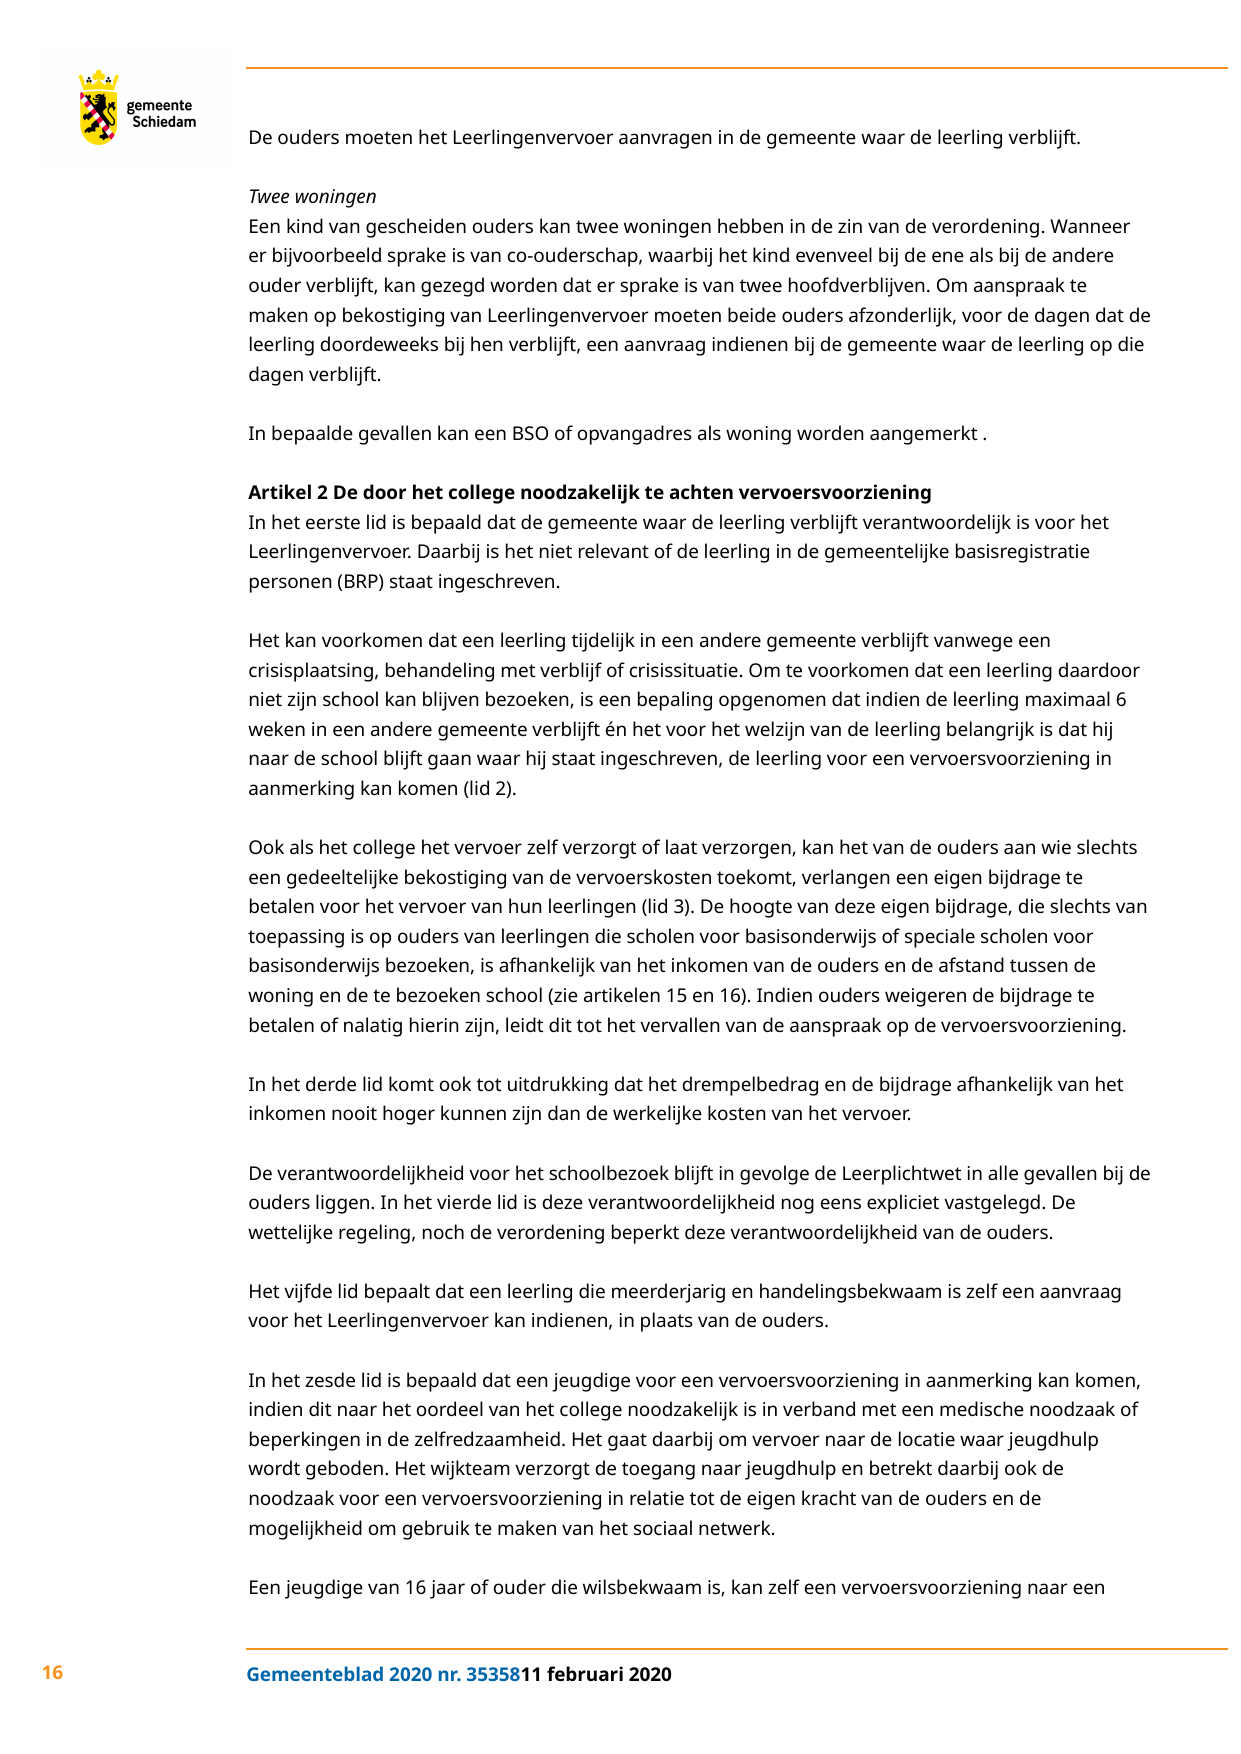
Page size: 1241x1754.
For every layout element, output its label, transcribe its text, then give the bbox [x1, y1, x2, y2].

text Een kind van gescheiden ouders kan twee woningen hebben in de zin van de verordening. Wanneer er bijvoorbeeld sprake is van co-ouderschap, waarbij het kind evenveel bij de ene als bij de andere ouder verblijft, kan gezegd worden dat er sprake is van twee hoofdverblijven. Om aanspraak te maken op bekostiging van Leerlingenvervoer moeten beide ouders afzonderlijk, voor de dagen dat de leerling doordeweeks bij hen verblijft, een aanvraag indienen bij de gemeente waar de leerling op die dagen verblijft. [248, 213, 1152, 387]
picture [41, 47, 231, 172]
text Het vijfde lid bepaalt dat een leerling die meerderjarig en handelingsbekwaam is zelf een aanvraag voor het Leerlingenvervoer kan indienen, in plaats van de ouders. [248, 1278, 1152, 1333]
text Artikel 2 De door het college noodzakelijk te achten vervoersvoorziening [248, 479, 1152, 505]
text De verantwoordelijkheid voor het schoolbezoek blijft in gevolge de Leerplichtwet in alle gevallen bij de ouders liggen. In het vierde lid is deze verantwoordelijkheid nog eens expliciet vastgelegd. De wettelijke regeling, noch de verordening beperkt deze verantwoordelijkheid van de ouders. [248, 1160, 1152, 1245]
text Een jeugdige van 16 jaar of ouder die wilsbekwaam is, kan zelf een vervoersvoorziening naar een [248, 1574, 1152, 1600]
text De ouders moeten het Leerlingenvervoer aanvragen in de gemeente waar de leerling verblijft. [248, 124, 1152, 150]
text In het zesde lid is bepaald dat een jeugdige voor een vervoersvoorziening in aanmerking kan komen, indien dit naar het oordeel van het college noodzakelijk is in verband met een medische noodzaak of beperkingen in de zelfredzaamheid. Het gaat daarbij om vervoer naar de locatie waar jeugdhulp wordt geboden. Het wijkteam verzorgt de toegang naar jeugdhulp en betrekt daarbij ook de noodzaak voor een vervoersvoorziening in relatie tot de eigen kracht van de ouders en de mogelijkheid om gebruik te maken van het sociaal netwerk. [248, 1367, 1152, 1541]
text Ook als het college het vervoer zelf verzorgt of laat verzorgen, kan het van de ouders aan wie slechts een gedeeltelijke bekostiging van de vervoerskosten toekomt, verlangen een eigen bijdrage te betalen voor het vervoer van hun leerlingen (lid 3). De hoogte van deze eigen bijdrage, die slechts van toepassing is op ouders van leerlingen die scholen voor basisonderwijs of speciale scholen voor basisonderwijs bezoeken, is afhankelijk van het inkomen van de ouders en de afstand tussen de woning en de te bezoeken school (zie artikelen 15 en 16). Indien ouders weigeren de bijdrage te betalen of nalatig hierin zijn, leidt dit tot het vervallen van de aanspraak op de vervoersvoorziening. [248, 834, 1152, 1038]
text In bepaalde gevallen kan een BSO of opvangadres als woning worden aangemerkt . [248, 420, 1152, 446]
text Het kan voorkomen dat een leerling tijdelijk in een andere gemeente verblijft vanwege een crisisplaatsing, behandeling met verblijf of crisissituatie. Om te voorkomen dat een leerling daardoor niet zijn school kan blijven bezoeken, is een bepaling opgenomen dat indien de leerling maximaal 6 weken in een andere gemeente verblijft én het voor het welzijn van de leerling belangrijk is dat hij naar de school blijft gaan waar hij staat ingeschreven, de leerling voor een vervoersvoorziening in aanmerking kan komen (lid 2). [248, 627, 1152, 801]
text In het eerste lid is bepaald dat de gemeente waar de leerling verblijft verantwoordelijk is voor het Leerlingenvervoer. Daarbij is het niet relevant of de leerling in de gemeentelijke basisregistratie personen (BRP) staat ingeschreven. [248, 509, 1152, 594]
text In het derde lid komt ook tot uitdrukking dat het drempelbedrag en de bijdrage afhankelijk van het inkomen nooit hoger kunnen zijn dan de werkelijke kosten van het vervoer. [248, 1071, 1152, 1126]
text Twee woningen [248, 183, 1152, 209]
